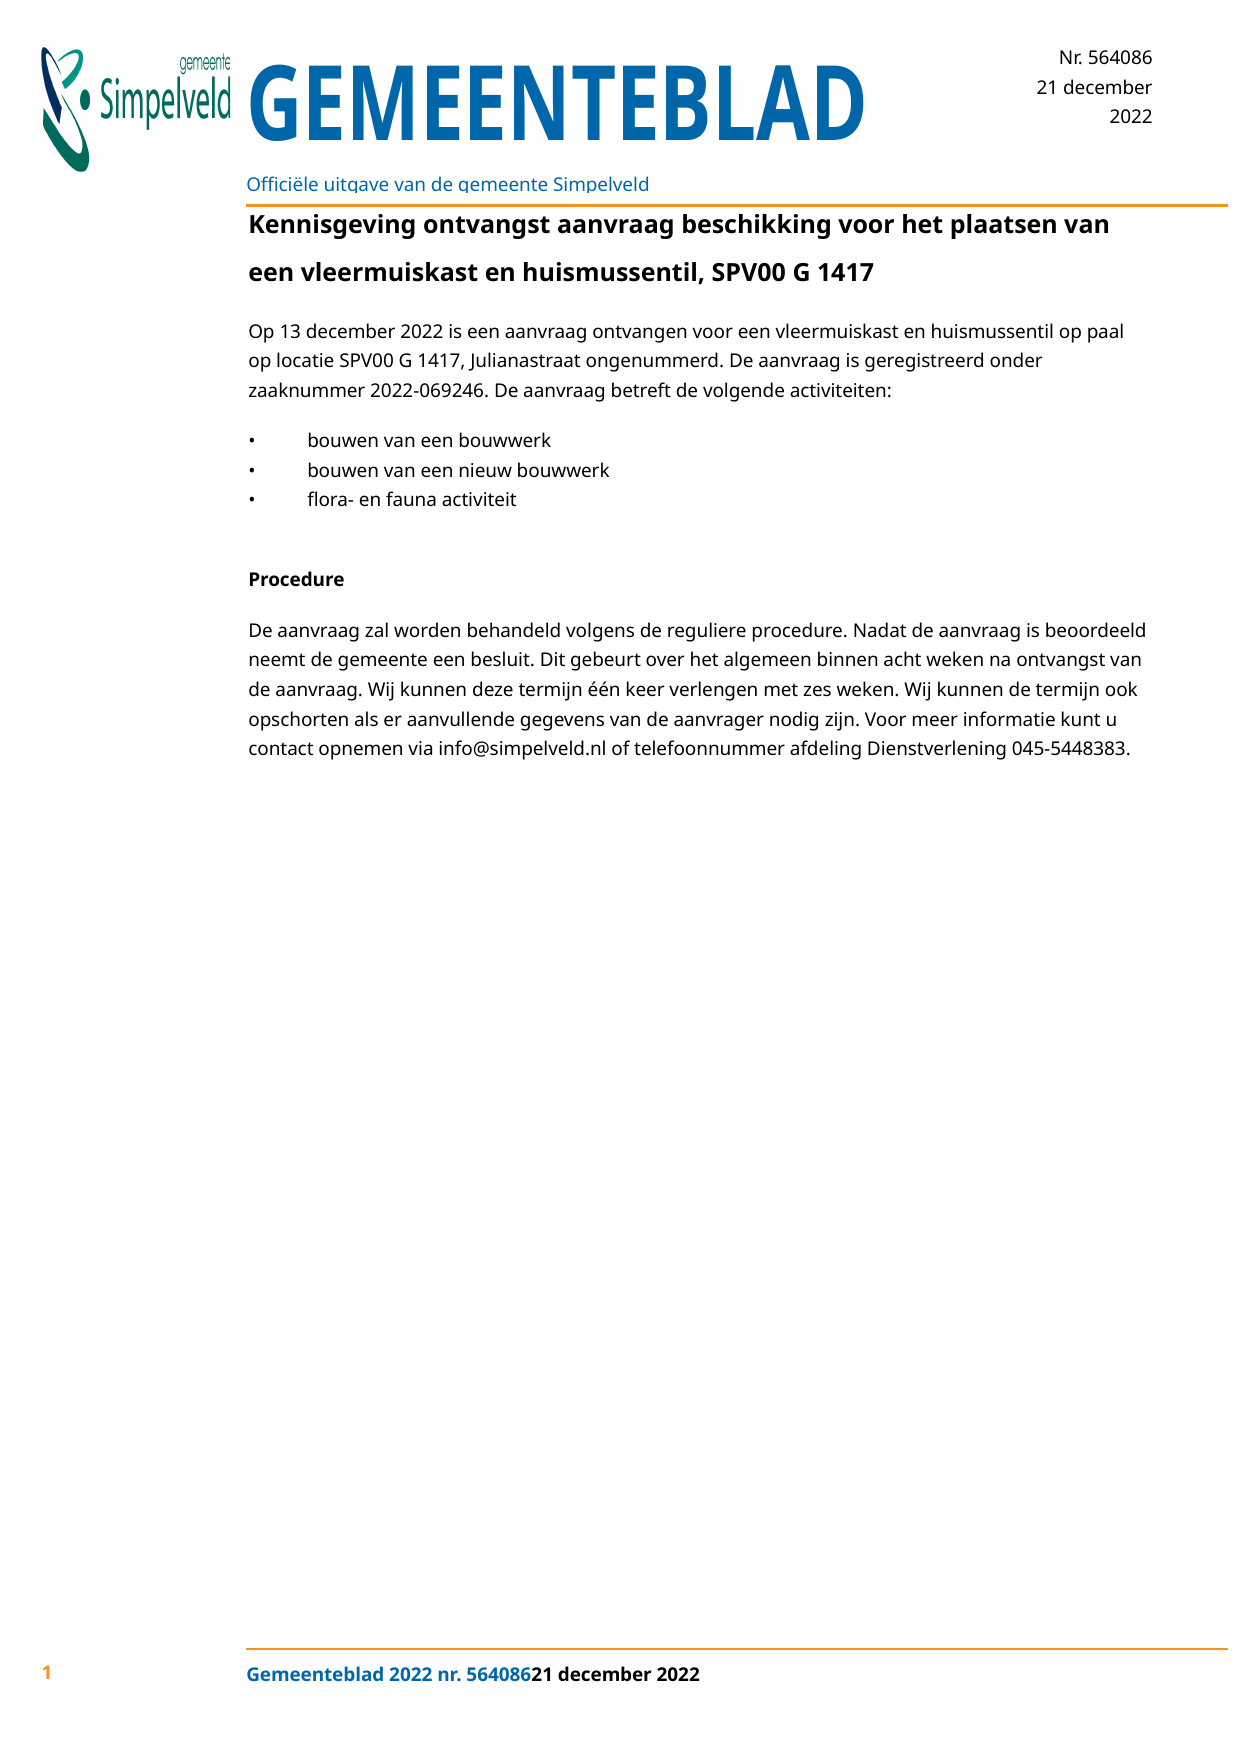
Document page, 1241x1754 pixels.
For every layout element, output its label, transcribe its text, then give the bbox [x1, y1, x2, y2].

text Op 13 december 2022 is een aanvraag ontvangen voor een vleermuiskast en huismussentil op paal op locatie SPV00 G 1417, Julianastraat ongenummerd. De aanvraag is geregistreerd onder zaaknummer 2022-069246. De aanvraag betreft de volgende activiteiten: [248, 318, 1152, 403]
list flora- en fauna activiteit [248, 487, 1152, 512]
text Procedure [248, 567, 1152, 592]
picture [41, 47, 231, 172]
list bouwen van een bouwwerk [248, 427, 1152, 453]
text De aanvraag zal worden behandeld volgens de reguliere procedure. Nadat de aanvraag is beoordeeld neemt de gemeente een besluit. Dit gebeurt over het algemeen binnen acht weken na ontvangst van de aanvraag. Wij kunnen deze termijn één keer verlengen met zes weken. Wij kunnen de termijn ook opschorten als er aanvullende gegevens van de aanvrager nodig zijn. Voor meer informatie kunt u contact opnemen via info@simpelveld.nl of telefoonnummer afdeling Dienstverlening 045-5448383. [248, 617, 1152, 761]
text Kennisgeving ontvangst aanvraag beschikking voor het plaatsen van een vleermuiskast en huismussentil, SPV00 G 1417 [248, 207, 1152, 288]
list bouwen van een nieuw bouwwerk [248, 457, 1152, 483]
